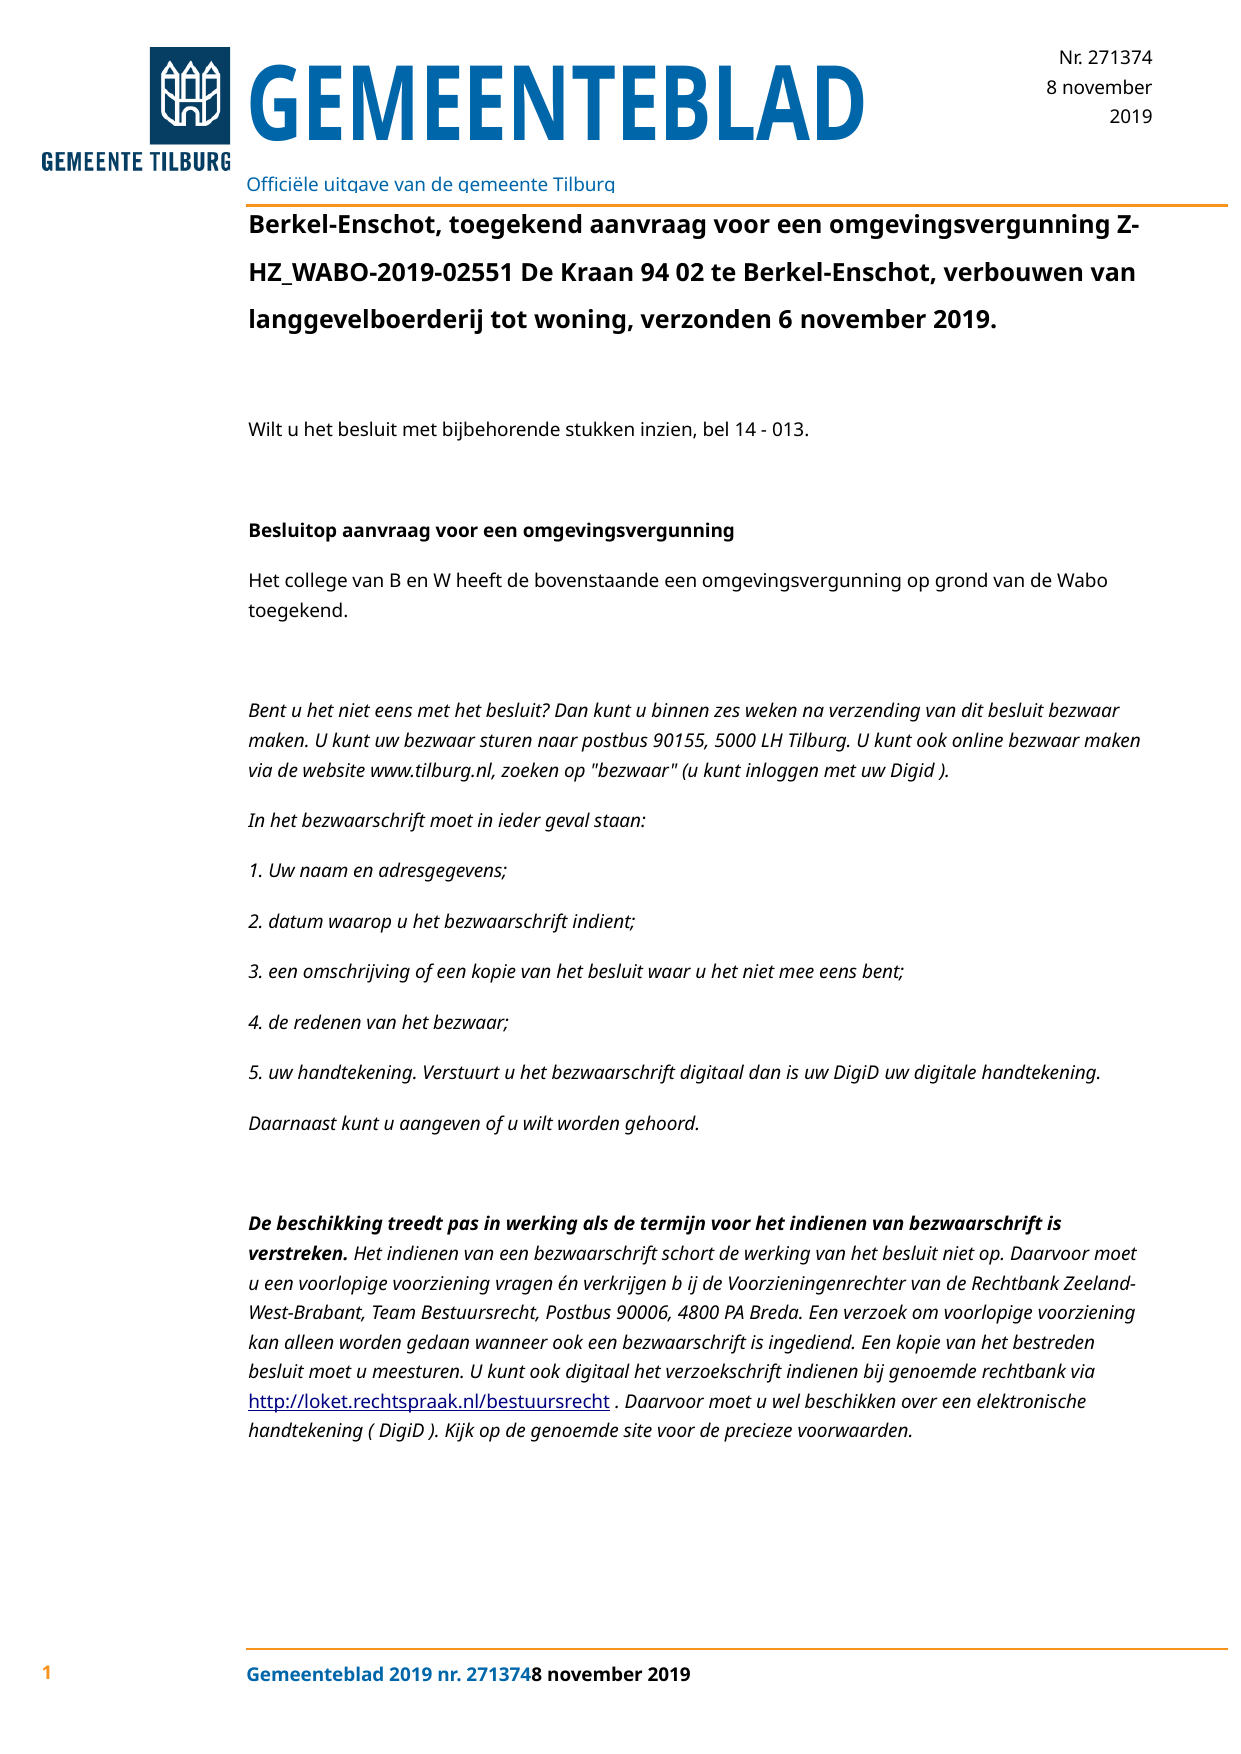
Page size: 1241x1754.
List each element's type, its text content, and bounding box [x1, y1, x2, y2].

text 1. Uw naam en adresgegevens; [248, 858, 1152, 883]
text 3. een omschrijving of een kopie van het besluit waar u het niet mee eens bent; [248, 958, 1152, 984]
text In het bezwaarschrift moet in ieder geval staan: [248, 807, 1152, 833]
text 4. de redenen van het bezwaar; [248, 1009, 1152, 1034]
picture [41, 47, 231, 172]
text Daarnaast kunt u aangeven of u wilt worden gehoord. [248, 1110, 1152, 1135]
text Bent u het niet eens met het besluit? Dan kunt u binnen zes weken na verzending van dit besluit bezwaar maken. U kunt uw bezwaar sturen naar postbus 90155, 5000 LH Tilburg. U kunt ook online bezwaar maken via de website www.tilburg.nl, zoeken op "bezwaar" (u kunt inloggen met uw Digid ). [248, 698, 1152, 782]
text Berkel-Enschot, toegekend aanvraag voor een omgevingsvergunning Z-HZ_WABO-2019-02551 De Kraan 94 02 te Berkel-Enschot, verbouwen van langgevelboerderij tot woning, verzonden 6 november 2019. [248, 207, 1152, 336]
text 5. uw handtekening. Verstuurt u het bezwaarschrift digitaal dan is uw DigiD uw digitale handtekening. [248, 1059, 1152, 1085]
text De beschikking treedt pas in werking als de termijn voor het indienen van bezwaarschrift is verstreken. Het indienen van een bezwaarschrift schort de werking van het besluit niet op. Daarvoor moet u een voorlopige voorziening vragen én verkrijgen b ij de Voorzieningenrechter van de Rechtbank Zeeland-West-Brabant, Team Bestuursrecht, Postbus 90006, 4800 PA Breda. Een verzoek om voorlopige voorziening kan alleen worden gedaan wanneer ook een bezwaarschrift is ingediend. Een kopie van het bestreden besluit moet u meesturen. U kunt ook digitaal het verzoekschrift indienen bij genoemde rechtbank via http://loket.rechtspraak.nl/bestuursrecht . Daarvoor moet u wel beschikken over een elektronische handtekening ( DigiD ). Kijk op de genoemde site voor de precieze voorwaarden. [248, 1211, 1152, 1443]
text Wilt u het besluit met bijbehorende stukken inzien, bel 14 - 013. [248, 416, 1152, 442]
text Het college van B en W heeft de bovenstaande een omgevingsvergunning op grond van de Wabo toegekend. [248, 567, 1152, 622]
text Besluitop aanvraag voor een omgevingsvergunning [248, 517, 1152, 542]
text 2. datum waarop u het bezwaarschrift indient; [248, 908, 1152, 934]
